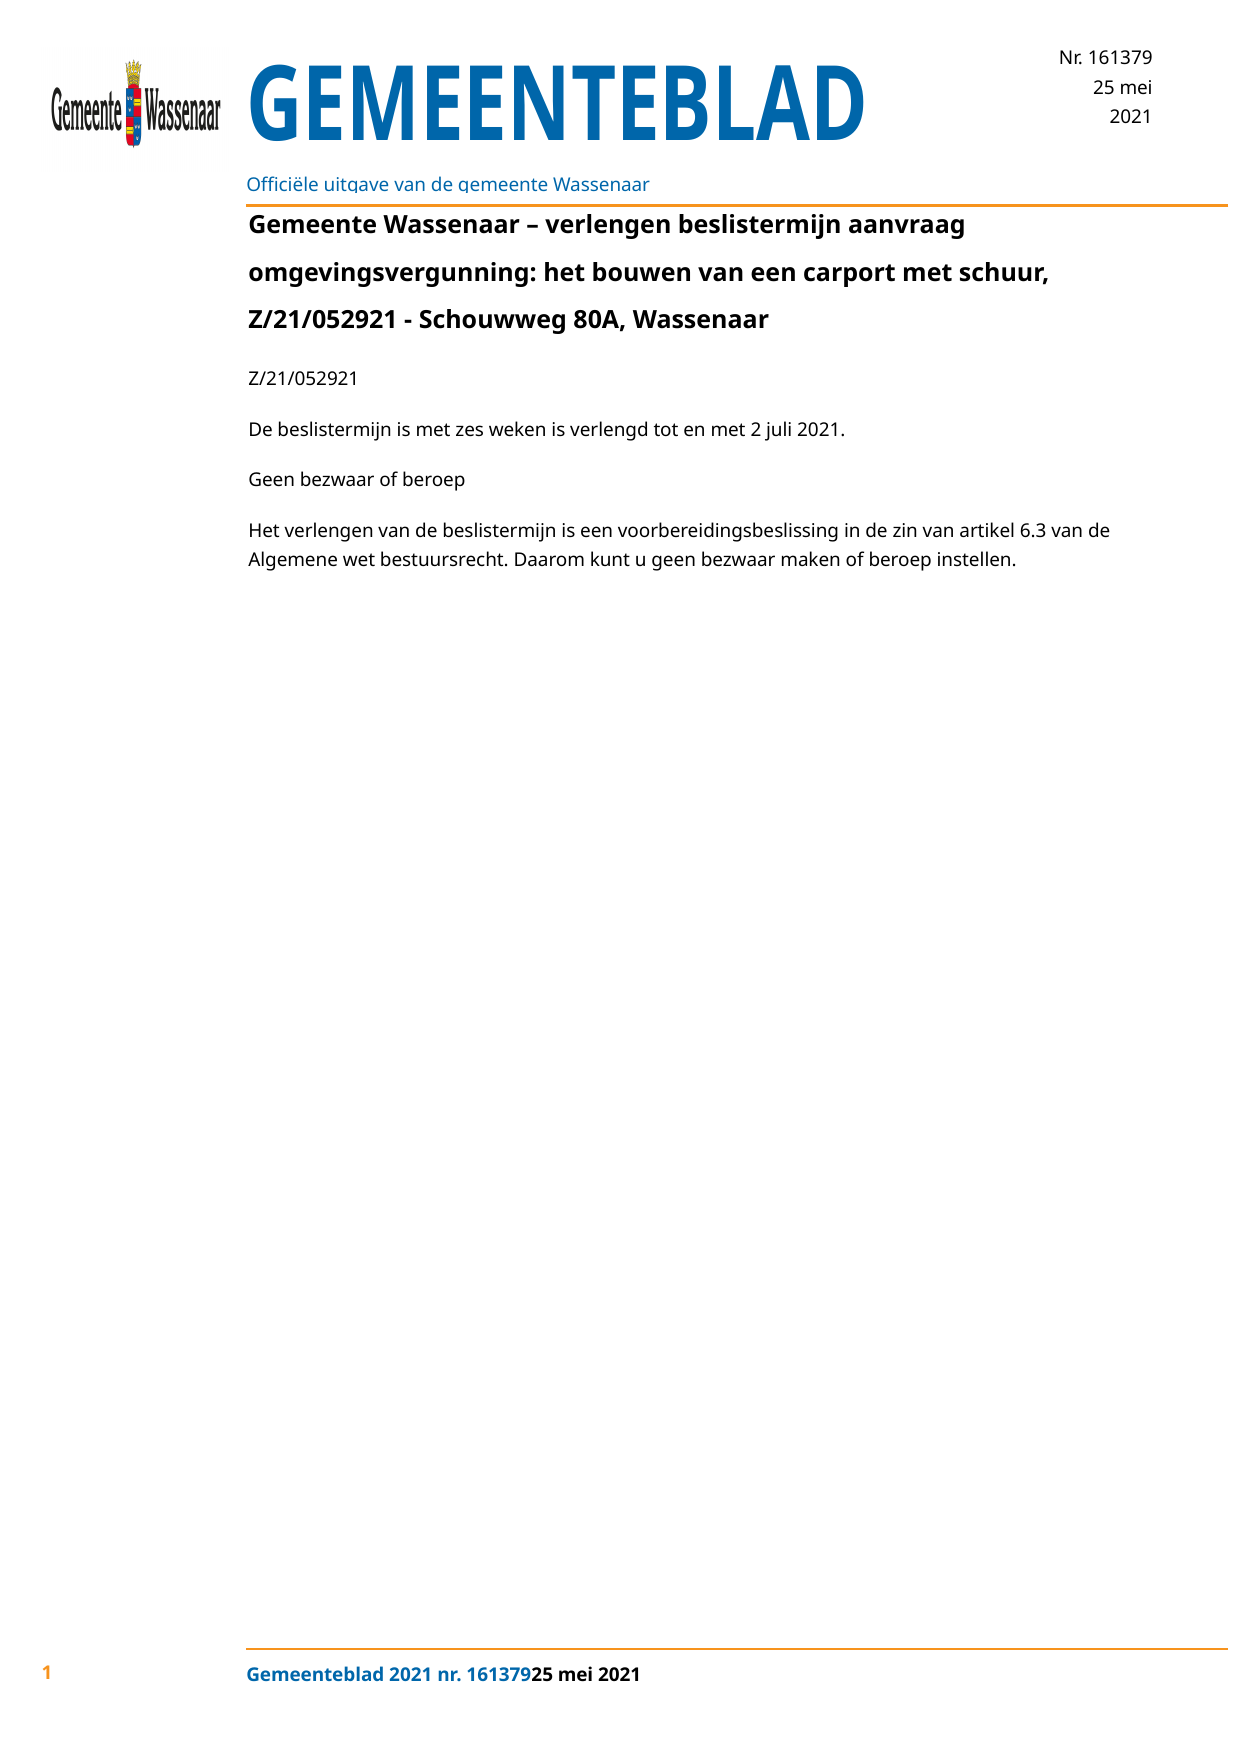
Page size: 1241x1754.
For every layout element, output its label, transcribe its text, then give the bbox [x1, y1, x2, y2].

text De beslistermijn is met zes weken is verlengd tot en met 2 juli 2021. [248, 416, 1152, 442]
picture [41, 47, 231, 172]
text Gemeente Wassenaar – verlengen beslistermijn aanvraag omgevingsvergunning: het bouwen van een carport met schuur, Z/21/052921 - Schouwweg 80A, Wassenaar [248, 207, 1152, 336]
text Geen bezwaar of beroep [248, 466, 1152, 492]
text Het verlengen van de beslistermijn is een voorbereidingsbeslissing in de zin van artikel 6.3 van de Algemene wet bestuursrecht. Daarom kunt u geen bezwaar maken of beroep instellen. [248, 517, 1152, 572]
text Z/21/052921 [248, 366, 1152, 391]
